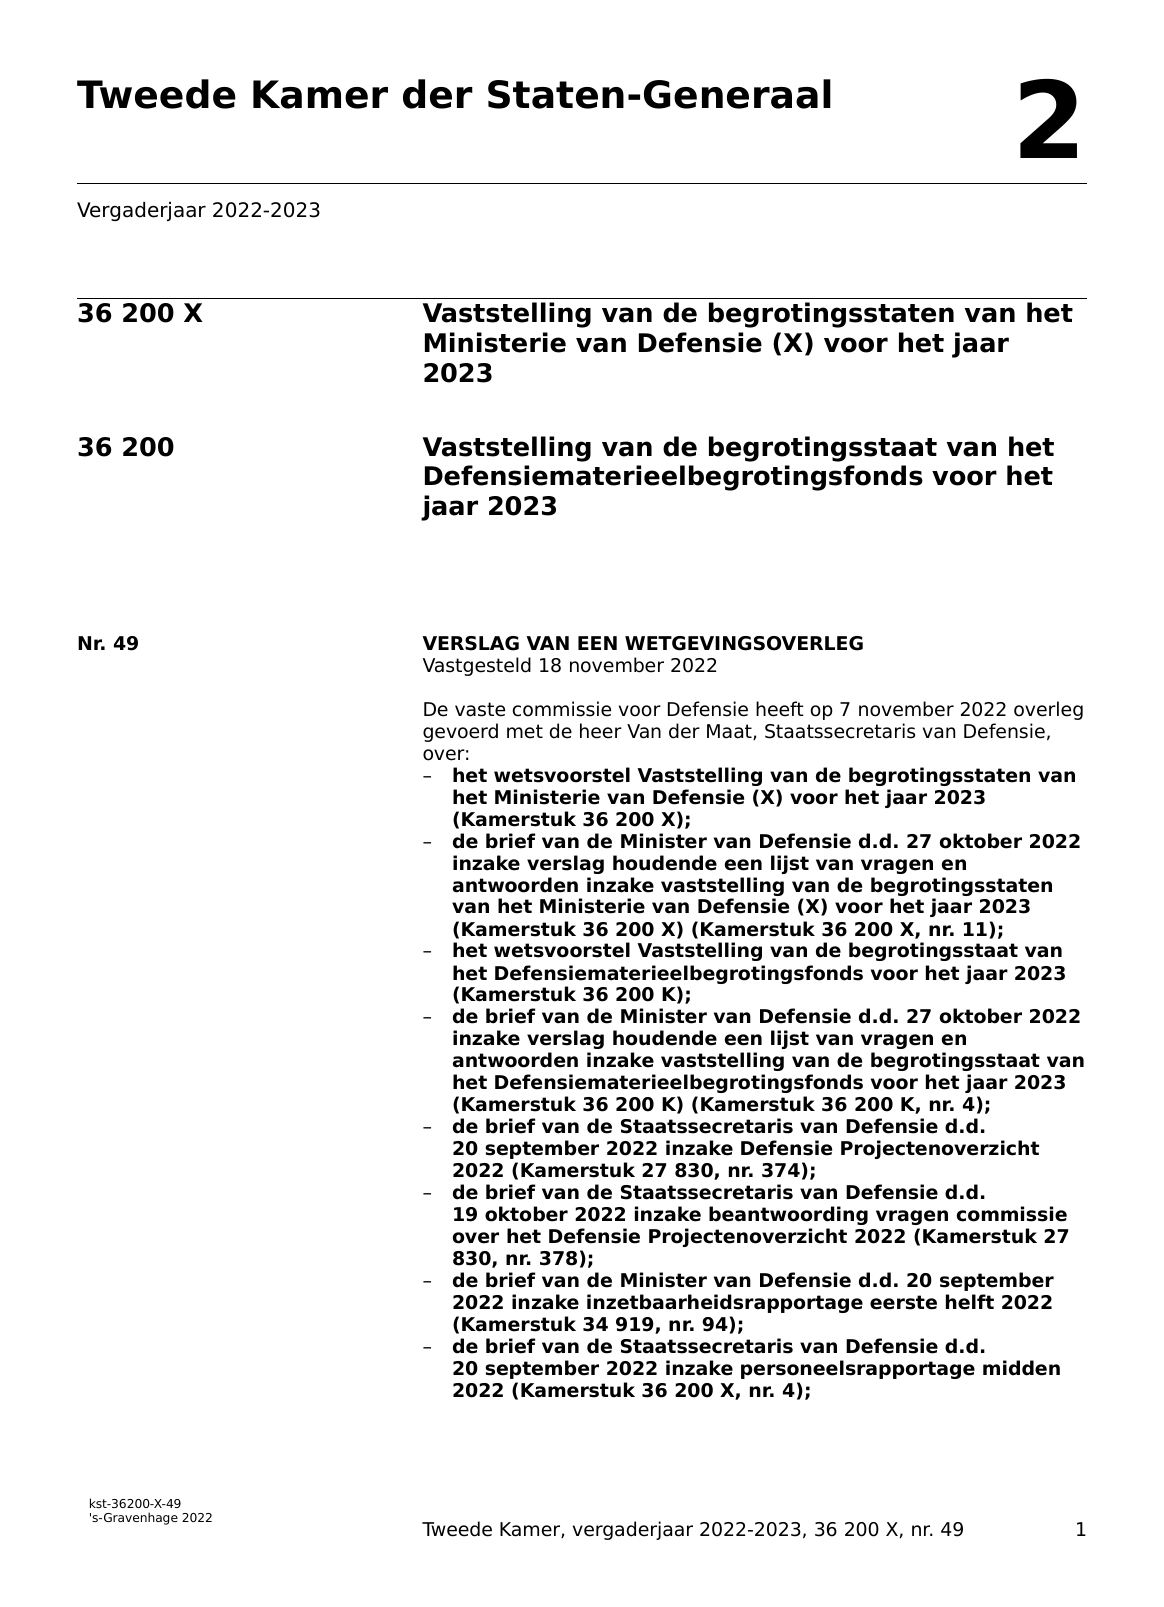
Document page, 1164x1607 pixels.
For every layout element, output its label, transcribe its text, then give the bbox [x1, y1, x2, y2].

text – het wetsvoorstel Vaststelling van de begrotingsstaten van het Ministerie van Defensie (X) voor het jaar 2023 (Kamerstuk 36 200 X); [422, 764, 1087, 831]
table_header 2 [886, 59, 1087, 183]
text kst-36200-X-49 [88, 1497, 323, 1511]
text – het wetsvoorstel Vaststelling van de begrotingsstaat van het Defensiematerieelbegrotingsfonds voor het jaar 2023 (Kamerstuk 36 200 K); [422, 940, 1087, 1006]
text 's-Gravenhage 2022 [88, 1511, 323, 1525]
text – de brief van de Minister van Defensie d.d. 27 oktober 2022 inzake verslag houdende een lijst van vragen en antwoorden inzake vaststelling van de begrotingsstaten van het Ministerie van Defensie (X) voor het jaar 2023 (Kamerstuk 36 200 X) (Kamerstuk 36 200 X, nr. 11); [422, 831, 1087, 940]
text – de brief van de Staatssecretaris van Defensie d.d. 19 oktober 2022 inzake beantwoording vragen commissie over het Defensie Projectenoverzicht 2022 (Kamerstuk 27 830, nr. 378); [422, 1182, 1087, 1270]
text De vaste commissie voor Defensie heeft op 7 november 2022 overleg gevoerd met de heer Van der Maat, Staatssecretaris van Defensie, over: [422, 699, 1087, 764]
text – de brief van de Minister van Defensie d.d. 20 september 2022 inzake inzetbaarheidsrapportage eerste helft 2022 (Kamerstuk 34 919, nr. 94); [422, 1270, 1087, 1336]
subtitle Nr. 49 VERSLAG VAN EEN WETGEVINGSOVERLEG [77, 632, 1087, 654]
text – de brief van de Staatssecretaris van Defensie d.d. 20 september 2022 inzake Defensie Projectenoverzicht 2022 (Kamerstuk 27 830, nr. 374); [422, 1116, 1087, 1182]
text Vastgesteld 18 november 2022 [422, 654, 1087, 676]
subtitle 36 200 X Vaststelling van de begrotingsstaten van het Ministerie van Defensie (X) voor het jaar 2023 [77, 299, 1087, 388]
text – de brief van de Minister van Defensie d.d. 27 oktober 2022 inzake verslag houdende een lijst van vragen en antwoorden inzake vaststelling van de begrotingsstaat van het Defensiematerieelbegrotingsfonds voor het jaar 2023 (Kamerstuk 36 200 K) (Kamerstuk 36 200 K, nr. 4); [422, 1006, 1087, 1116]
subtitle 36 200 Vaststelling van de begrotingsstaat van het Defensiematerieelbegrotingsfonds voor het jaar 2023 [77, 432, 1087, 521]
table_cell Vergaderjaar 2022-2023 [77, 184, 1087, 298]
table_header Tweede Kamer der Staten-Generaal [77, 59, 886, 183]
text – de brief van de Staatssecretaris van Defensie d.d. 20 september 2022 inzake personeelsrapportage midden 2022 (Kamerstuk 36 200 X, nr. 4); [422, 1336, 1087, 1402]
